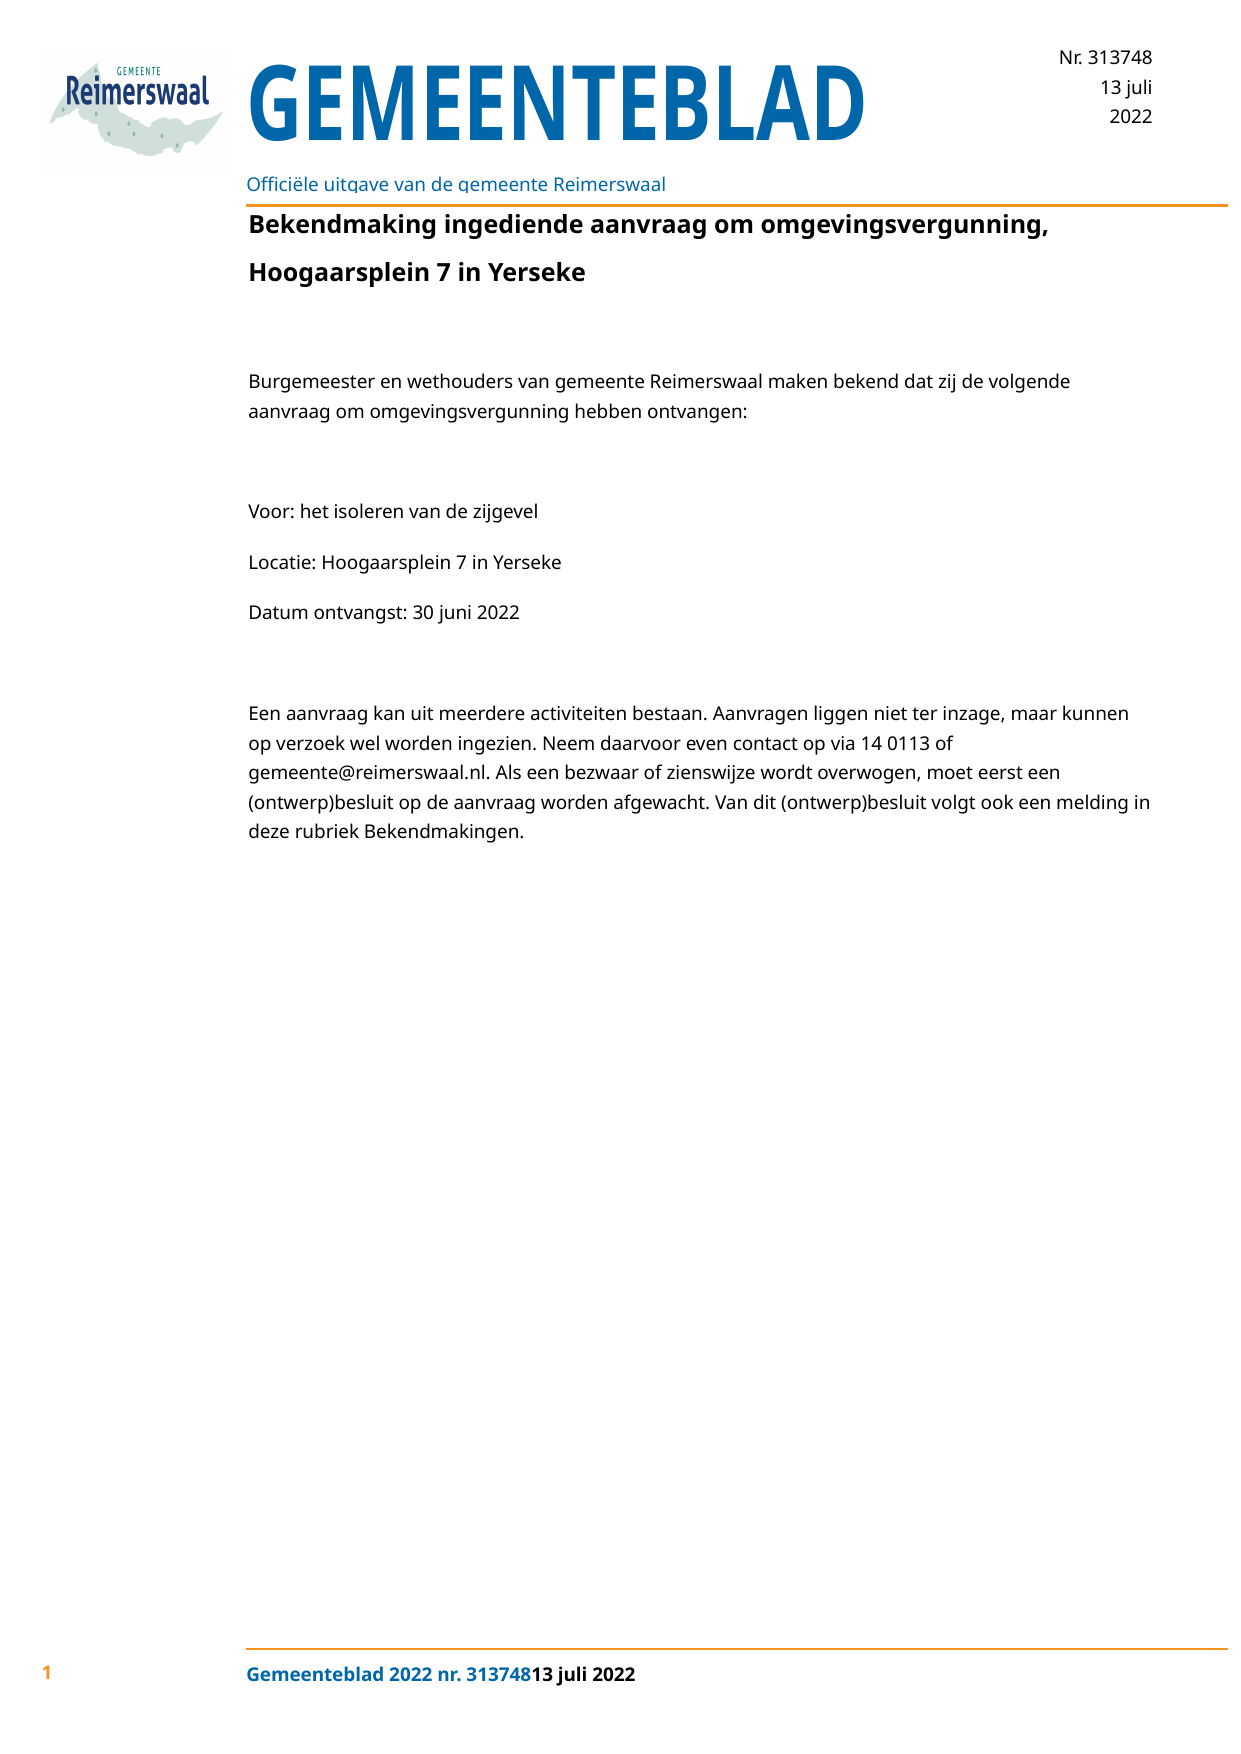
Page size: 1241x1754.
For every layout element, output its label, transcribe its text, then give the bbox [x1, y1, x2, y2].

text Voor: het isoleren van de zijgevel [248, 499, 1152, 524]
text Bekendmaking ingediende aanvraag om omgevingsvergunning, Hoogaarsplein 7 in Yerseke [248, 207, 1152, 288]
picture [41, 47, 231, 172]
text Een aanvraag kan uit meerdere activiteiten bestaan. Aanvragen liggen niet ter inzage, maar kunnen op verzoek wel worden ingezien. Neem daarvoor even contact op via 14 0113 of gemeente@reimerswaal.nl. Als een bezwaar of zienswijze wordt overwogen, moet eerst een (ontwerp)besluit op de aanvraag worden afgewacht. Van dit (ontwerp)besluit volgt ook een melding in deze rubriek Bekendmakingen. [248, 700, 1152, 844]
text Datum ontvangst: 30 juni 2022 [248, 599, 1152, 625]
text Locatie: Hoogaarsplein 7 in Yerseke [248, 549, 1152, 575]
text Burgemeester en wethouders van gemeente Reimerswaal maken bekend dat zij de volgende aanvraag om omgevingsvergunning hebben ontvangen: [248, 368, 1152, 424]
